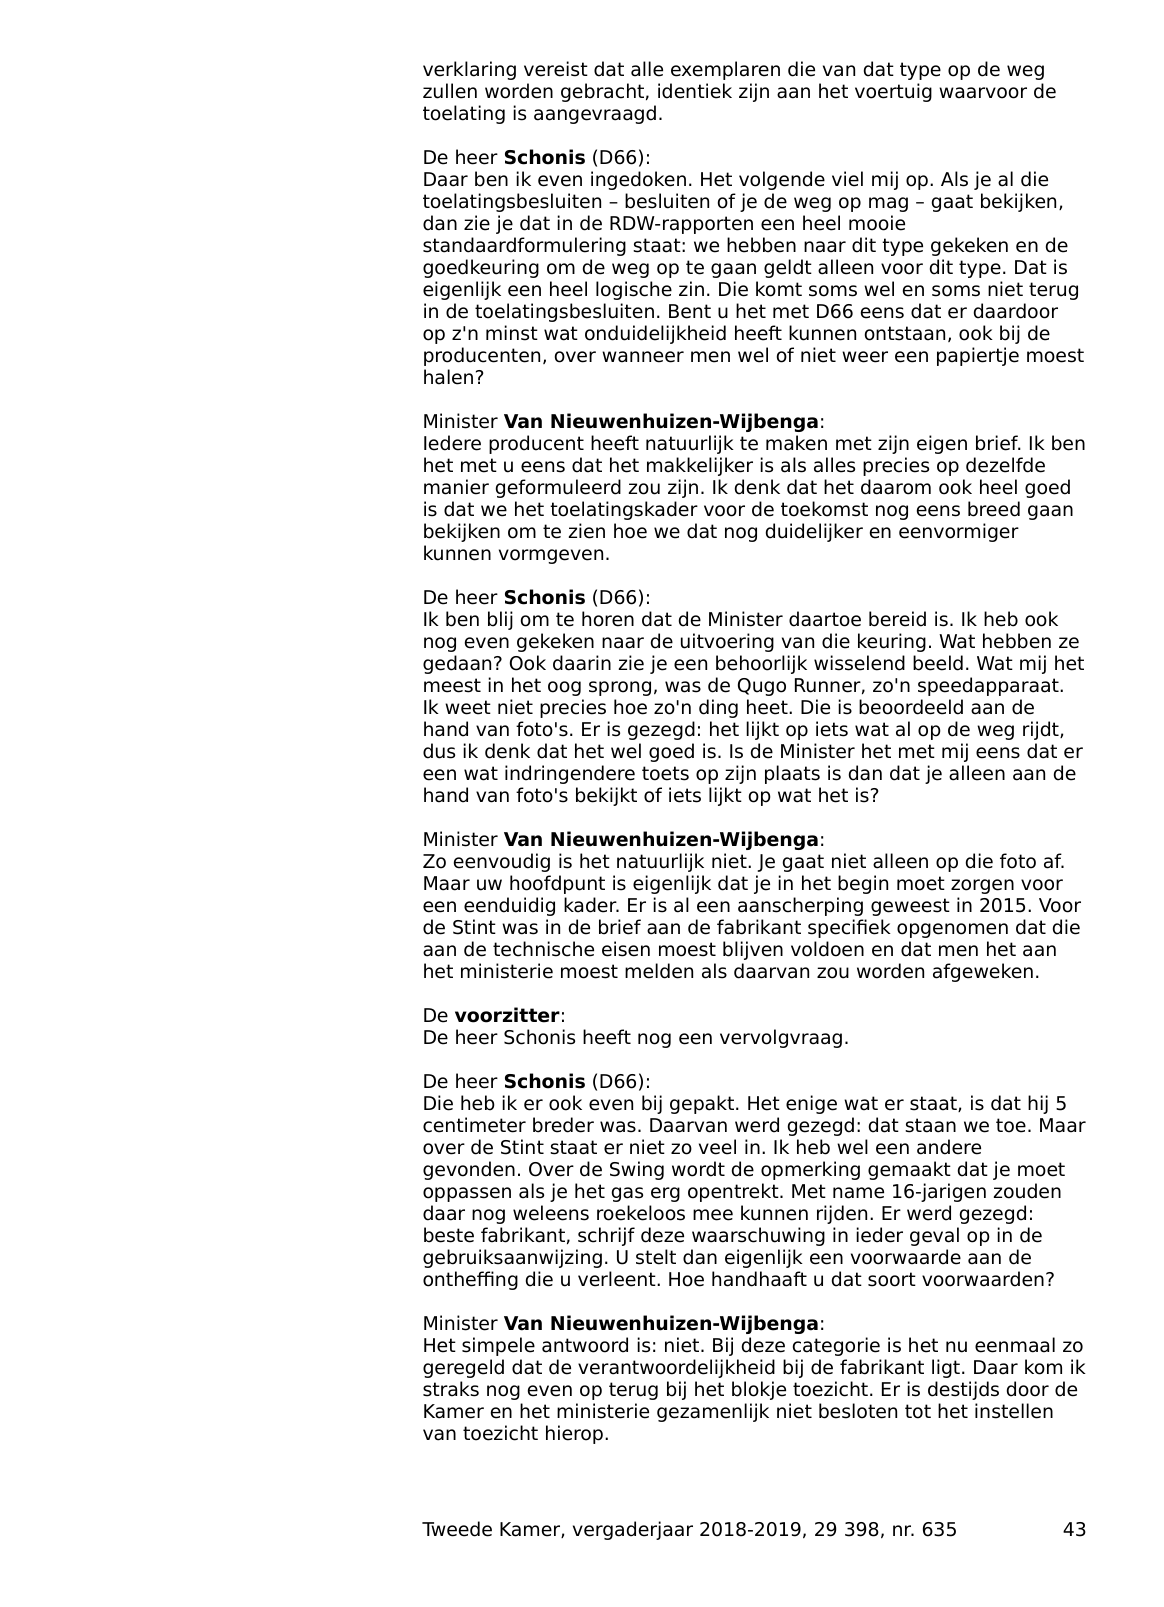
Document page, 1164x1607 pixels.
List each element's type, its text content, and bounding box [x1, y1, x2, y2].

text Minister Van Nieuwenhuizen-Wijbenga: [422, 411, 1087, 433]
text Zo eenvoudig is het natuurlijk niet. Je gaat niet alleen op die foto af. Maar uw hoofdpunt is eigenlijk dat je in het begin moet zorgen voor een eenduidig kader. Er is al een aanscherping geweest in 2015. Voor de Stint was in de brief aan de fabrikant specifiek opgenomen dat die aan de technische eisen moest blijven voldoen en dat men het aan het ministerie moest melden als daarvan zou worden afgeweken. [422, 851, 1087, 983]
text De voorzitter: [422, 1005, 1087, 1027]
text Minister Van Nieuwenhuizen-Wijbenga: [422, 1313, 1087, 1335]
text Het simpele antwoord is: niet. Bij deze categorie is het nu eenmaal zo geregeld dat de verantwoordelijkheid bij de fabrikant ligt. Daar kom ik straks nog even op terug bij het blokje toezicht. Er is destijds door de Kamer en het ministerie gezamenlijk niet besloten tot het instellen van toezicht hierop. [422, 1335, 1087, 1445]
text De heer Schonis (D66): [422, 587, 1087, 609]
text Daar ben ik even ingedoken. Het volgende viel mij op. Als je al die toelatingsbesluiten – besluiten of je de weg op mag – gaat bekijken, dan zie je dat in de RDW-rapporten een heel mooie standaardformulering staat: we hebben naar dit type gekeken en de goedkeuring om de weg op te gaan geldt alleen voor dit type. Dat is eigenlijk een heel logische zin. Die komt soms wel en soms niet terug in de toelatingsbesluiten. Bent u het met D66 eens dat er daardoor op z'n minst wat onduidelijkheid heeft kunnen ontstaan, ook bij de producenten, over wanneer men wel of niet weer een papiertje moest halen? [422, 169, 1087, 389]
text De heer Schonis (D66): [422, 1071, 1087, 1093]
text verklaring vereist dat alle exemplaren die van dat type op de weg zullen worden gebracht, identiek zijn aan het voertuig waarvoor de toelating is aangevraagd. [422, 59, 1087, 125]
text De heer Schonis (D66): [422, 147, 1087, 169]
text Ik ben blij om te horen dat de Minister daartoe bereid is. Ik heb ook nog even gekeken naar de uitvoering van die keuring. Wat hebben ze gedaan? Ook daarin zie je een behoorlijk wisselend beeld. Wat mij het meest in het oog sprong, was de Qugo Runner, zo'n speedapparaat. Ik weet niet precies hoe zo'n ding heet. Die is beoordeeld aan de hand van foto's. Er is gezegd: het lijkt op iets wat al op de weg rijdt, dus ik denk dat het wel goed is. Is de Minister het met mij eens dat er een wat indringendere toets op zijn plaats is dan dat je alleen aan de hand van foto's bekijkt of iets lijkt op wat het is? [422, 609, 1087, 807]
text Iedere producent heeft natuurlijk te maken met zijn eigen brief. Ik ben het met u eens dat het makkelijker is als alles precies op dezelfde manier geformuleerd zou zijn. Ik denk dat het daarom ook heel goed is dat we het toelatingskader voor de toekomst nog eens breed gaan bekijken om te zien hoe we dat nog duidelijker en eenvormiger kunnen vormgeven. [422, 433, 1087, 565]
text Die heb ik er ook even bij gepakt. Het enige wat er staat, is dat hij 5 centimeter breder was. Daarvan werd gezegd: dat staan we toe. Maar over de Stint staat er niet zo veel in. Ik heb wel een andere gevonden. Over de Swing wordt de opmerking gemaakt dat je moet oppassen als je het gas erg opentrekt. Met name 16-jarigen zouden daar nog weleens roekeloos mee kunnen rijden. Er werd gezegd: beste fabrikant, schrijf deze waarschuwing in ieder geval op in de gebruiksaanwijzing. U stelt dan eigenlijk een voorwaarde aan de ontheffing die u verleent. Hoe handhaaft u dat soort voorwaarden? [422, 1093, 1087, 1291]
text De heer Schonis heeft nog een vervolgvraag. [422, 1027, 1087, 1049]
text Minister Van Nieuwenhuizen-Wijbenga: [422, 829, 1087, 851]
